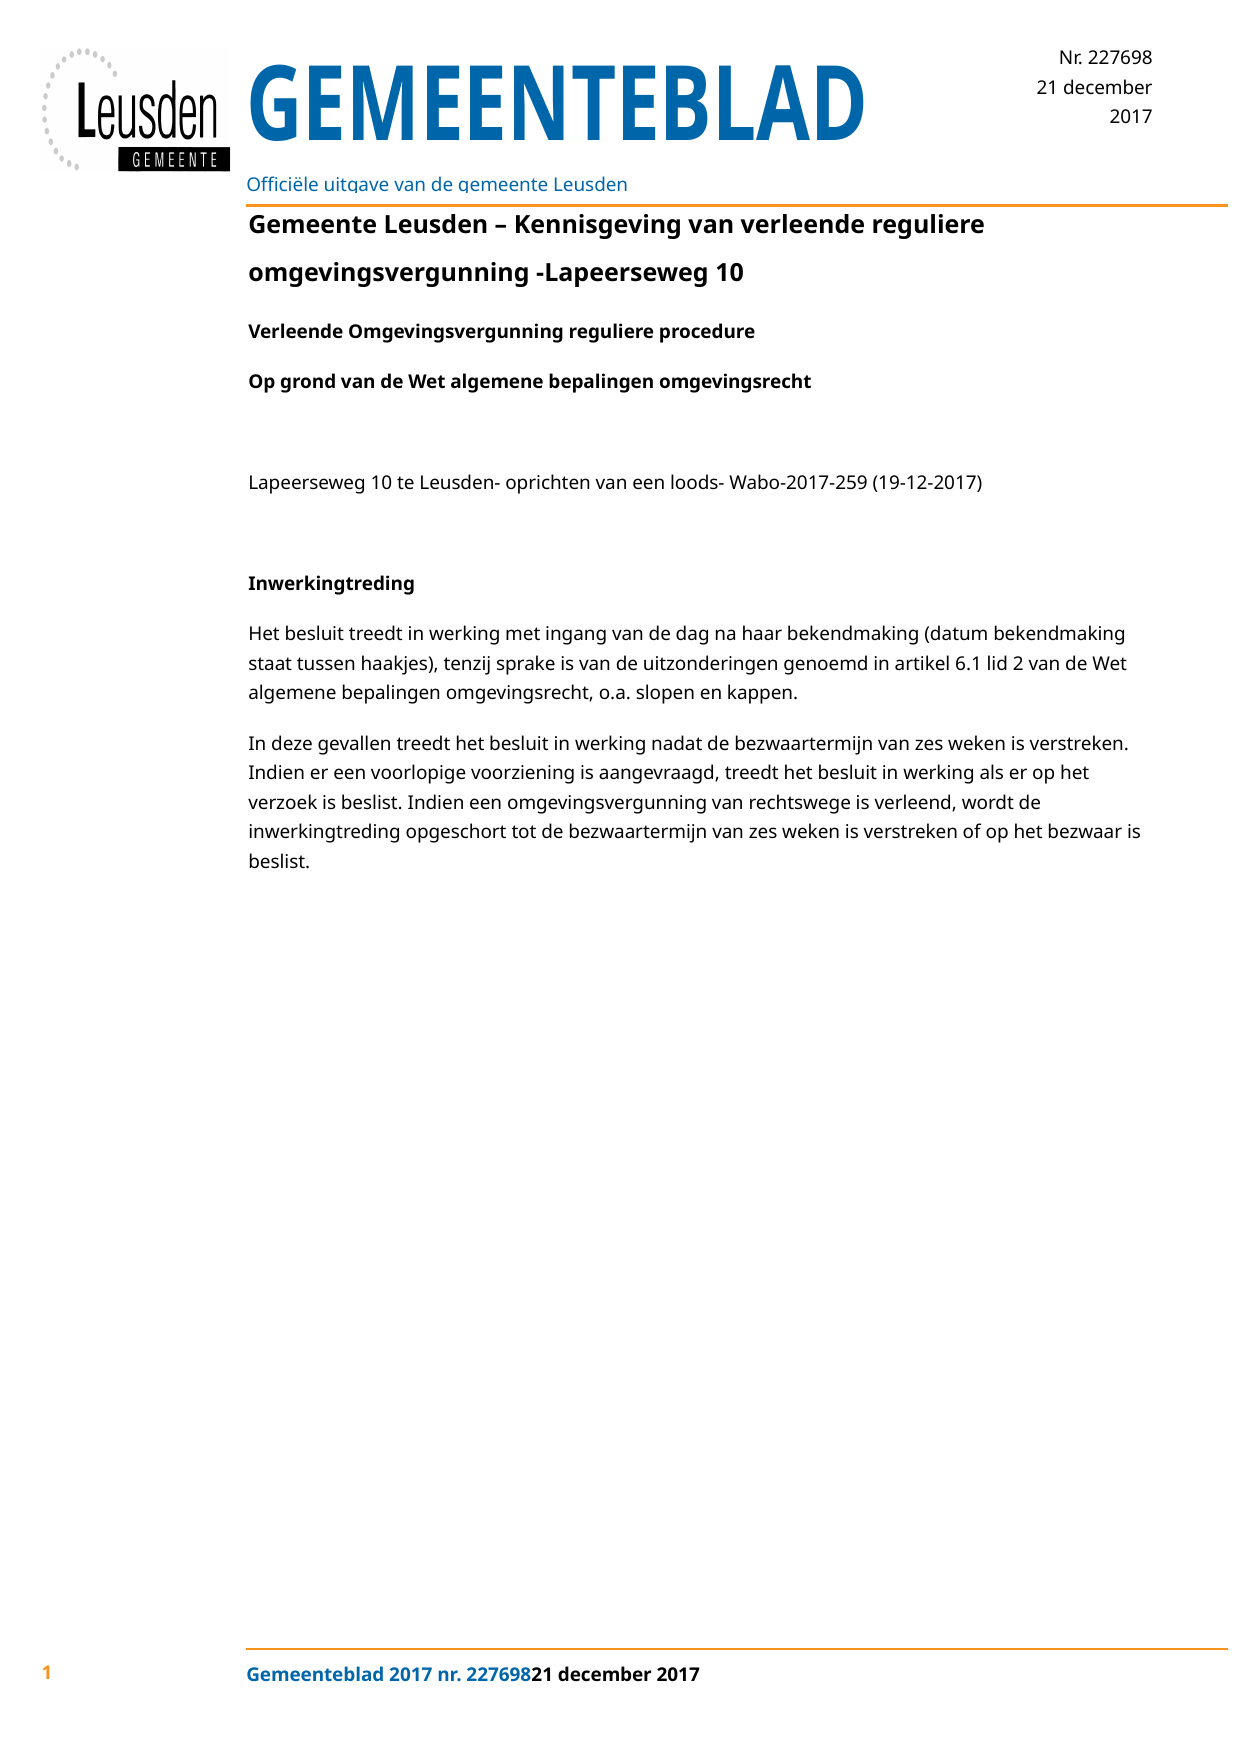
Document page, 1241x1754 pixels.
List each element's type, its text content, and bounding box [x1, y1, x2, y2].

picture [41, 47, 231, 172]
text Verleende Omgevingsvergunning reguliere procedure [248, 318, 1152, 344]
text Lapeerseweg 10 te Leusden- oprichten van een loods- Wabo-2017-259 (19-12-2017) [248, 469, 1152, 495]
text Inwerkingtreding [248, 570, 1152, 596]
text Het besluit treedt in werking met ingang van de dag na haar bekendmaking (datum bekendmaking staat tussen haakjes), tenzij sprake is van de uitzonderingen genoemd in artikel 6.1 lid 2 van de Wet algemene bepalingen omgevingsrecht, o.a. slopen en kappen. [248, 620, 1152, 705]
text In deze gevallen treedt het besluit in werking nadat de bezwaartermijn van zes weken is verstreken. Indien er een voorlopige voorziening is aangevraagd, treedt het besluit in werking als er op het verzoek is beslist. Indien een omgevingsvergunning van rechtswege is verleend, wordt de inwerkingtreding opgeschort tot de bezwaartermijn van zes weken is verstreken of op het bezwaar is beslist. [248, 730, 1152, 874]
text Op grond van de Wet algemene bepalingen omgevingsrecht [248, 368, 1152, 394]
text Gemeente Leusden – Kennisgeving van verleende reguliere omgevingsvergunning -Lapeerseweg 10 [248, 207, 1152, 288]
